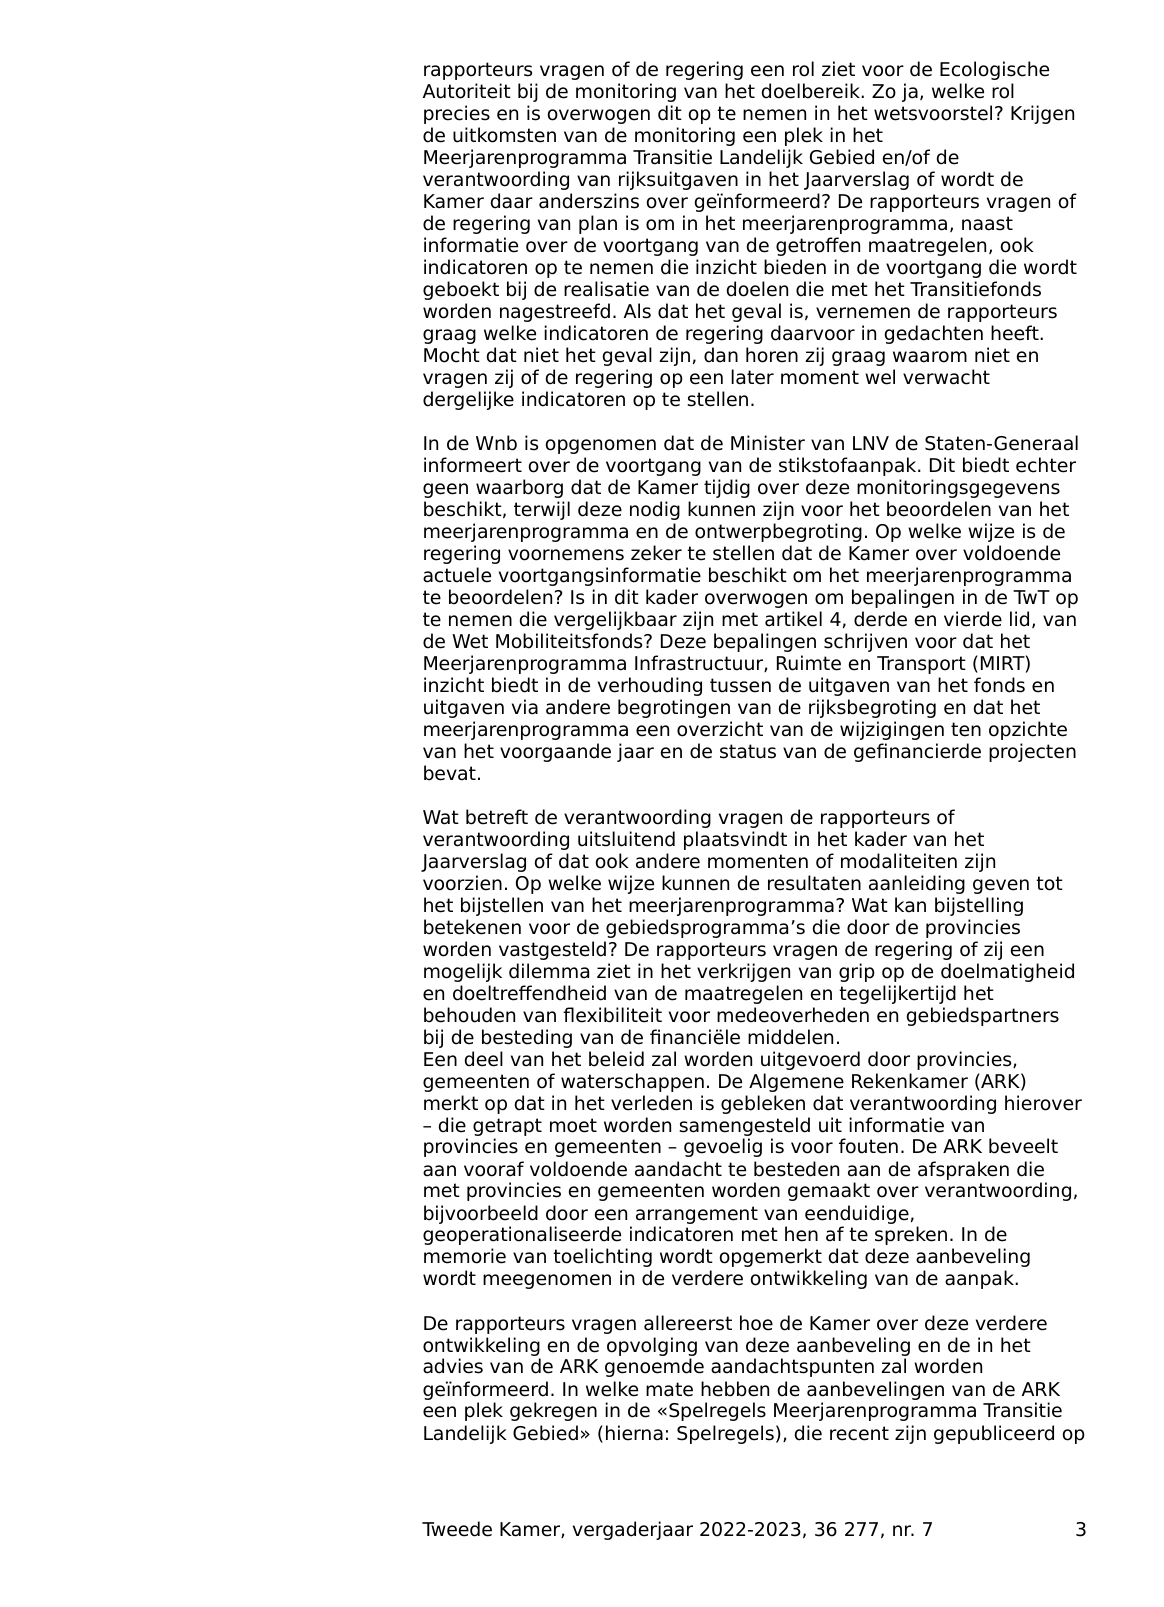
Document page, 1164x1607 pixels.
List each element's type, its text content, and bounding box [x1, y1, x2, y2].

text rapporteurs vragen of de regering een rol ziet voor de Ecologische Autoriteit bij de monitoring van het doelbereik. Zo ja, welke rol precies en is overwogen dit op te nemen in het wetsvoorstel? Krijgen de uitkomsten van de monitoring een plek in het Meerjarenprogramma Transitie Landelijk Gebied en/of de verantwoording van rijksuitgaven in het Jaarverslag of wordt de Kamer daar anderszins over geïnformeerd? De rapporteurs vragen of de regering van plan is om in het meerjarenprogramma, naast informatie over de voortgang van de getroffen maatregelen, ook indicatoren op te nemen die inzicht bieden in de voortgang die wordt geboekt bij de realisatie van de doelen die met het Transitiefonds worden nagestreefd. Als dat het geval is, vernemen de rapporteurs graag welke indicatoren de regering daarvoor in gedachten heeft. Mocht dat niet het geval zijn, dan horen zij graag waarom niet en vragen zij of de regering op een later moment wel verwacht dergelijke indicatoren op te stellen. [422, 59, 1087, 411]
text In de Wnb is opgenomen dat de Minister van LNV de Staten-Generaal informeert over de voortgang van de stikstofaanpak. Dit biedt echter geen waarborg dat de Kamer tijdig over deze monitoringsgegevens beschikt, terwijl deze nodig kunnen zijn voor het beoordelen van het meerjarenprogramma en de ontwerpbegroting. Op welke wijze is de regering voornemens zeker te stellen dat de Kamer over voldoende actuele voortgangsinformatie beschikt om het meerjarenprogramma te beoordelen? Is in dit kader overwogen om bepalingen in de TwT op te nemen die vergelijkbaar zijn met artikel 4, derde en vierde lid, van de Wet Mobiliteitsfonds? Deze bepalingen schrijven voor dat het Meerjarenprogramma Infrastructuur, Ruimte en Transport (MIRT) inzicht biedt in de verhouding tussen de uitgaven van het fonds en uitgaven via andere begrotingen van de rijksbegroting en dat het meerjarenprogramma een overzicht van de wijzigingen ten opzichte van het voorgaande jaar en de status van de gefinancierde projecten bevat. [422, 433, 1087, 784]
text De rapporteurs vragen allereerst hoe de Kamer over deze verdere ontwikkeling en de opvolging van deze aanbeveling en de in het advies van de ARK genoemde aandachtspunten zal worden geïnformeerd. In welke mate hebben de aanbevelingen van de ARK een plek gekregen in de «Spelregels Meerjarenprogramma Transitie Landelijk Gebied» (hierna: Spelregels), die recent zijn gepubliceerd op [422, 1312, 1087, 1444]
text Een deel van het beleid zal worden uitgevoerd door provincies, gemeenten of waterschappen. De Algemene Rekenkamer (ARK) merkt op dat in het verleden is gebleken dat verantwoording hierover – die getrapt moet worden samengesteld uit informatie van provincies en gemeenten – gevoelig is voor fouten. De ARK beveelt aan vooraf voldoende aandacht te besteden aan de afspraken die met provincies en gemeenten worden gemaakt over verantwoording, bijvoorbeeld door een arrangement van eenduidige, geoperationaliseerde indicatoren met hen af te spreken. In de memorie van toelichting wordt opgemerkt dat deze aanbeveling wordt meegenomen in de verdere ontwikkeling van de aanpak. [422, 1048, 1087, 1290]
text Wat betreft de verantwoording vragen de rapporteurs of verantwoording uitsluitend plaatsvindt in het kader van het Jaarverslag of dat ook andere momenten of modaliteiten zijn voorzien. Op welke wijze kunnen de resultaten aanleiding geven tot het bijstellen van het meerjarenprogramma? Wat kan bijstelling betekenen voor de gebiedsprogramma’s die door de provincies worden vastgesteld? De rapporteurs vragen de regering of zij een mogelijk dilemma ziet in het verkrijgen van grip op de doelmatigheid en doeltreffendheid van de maatregelen en tegelijkertijd het behouden van flexibiliteit voor medeoverheden en gebiedspartners bij de besteding van de financiële middelen. [422, 807, 1087, 1048]
